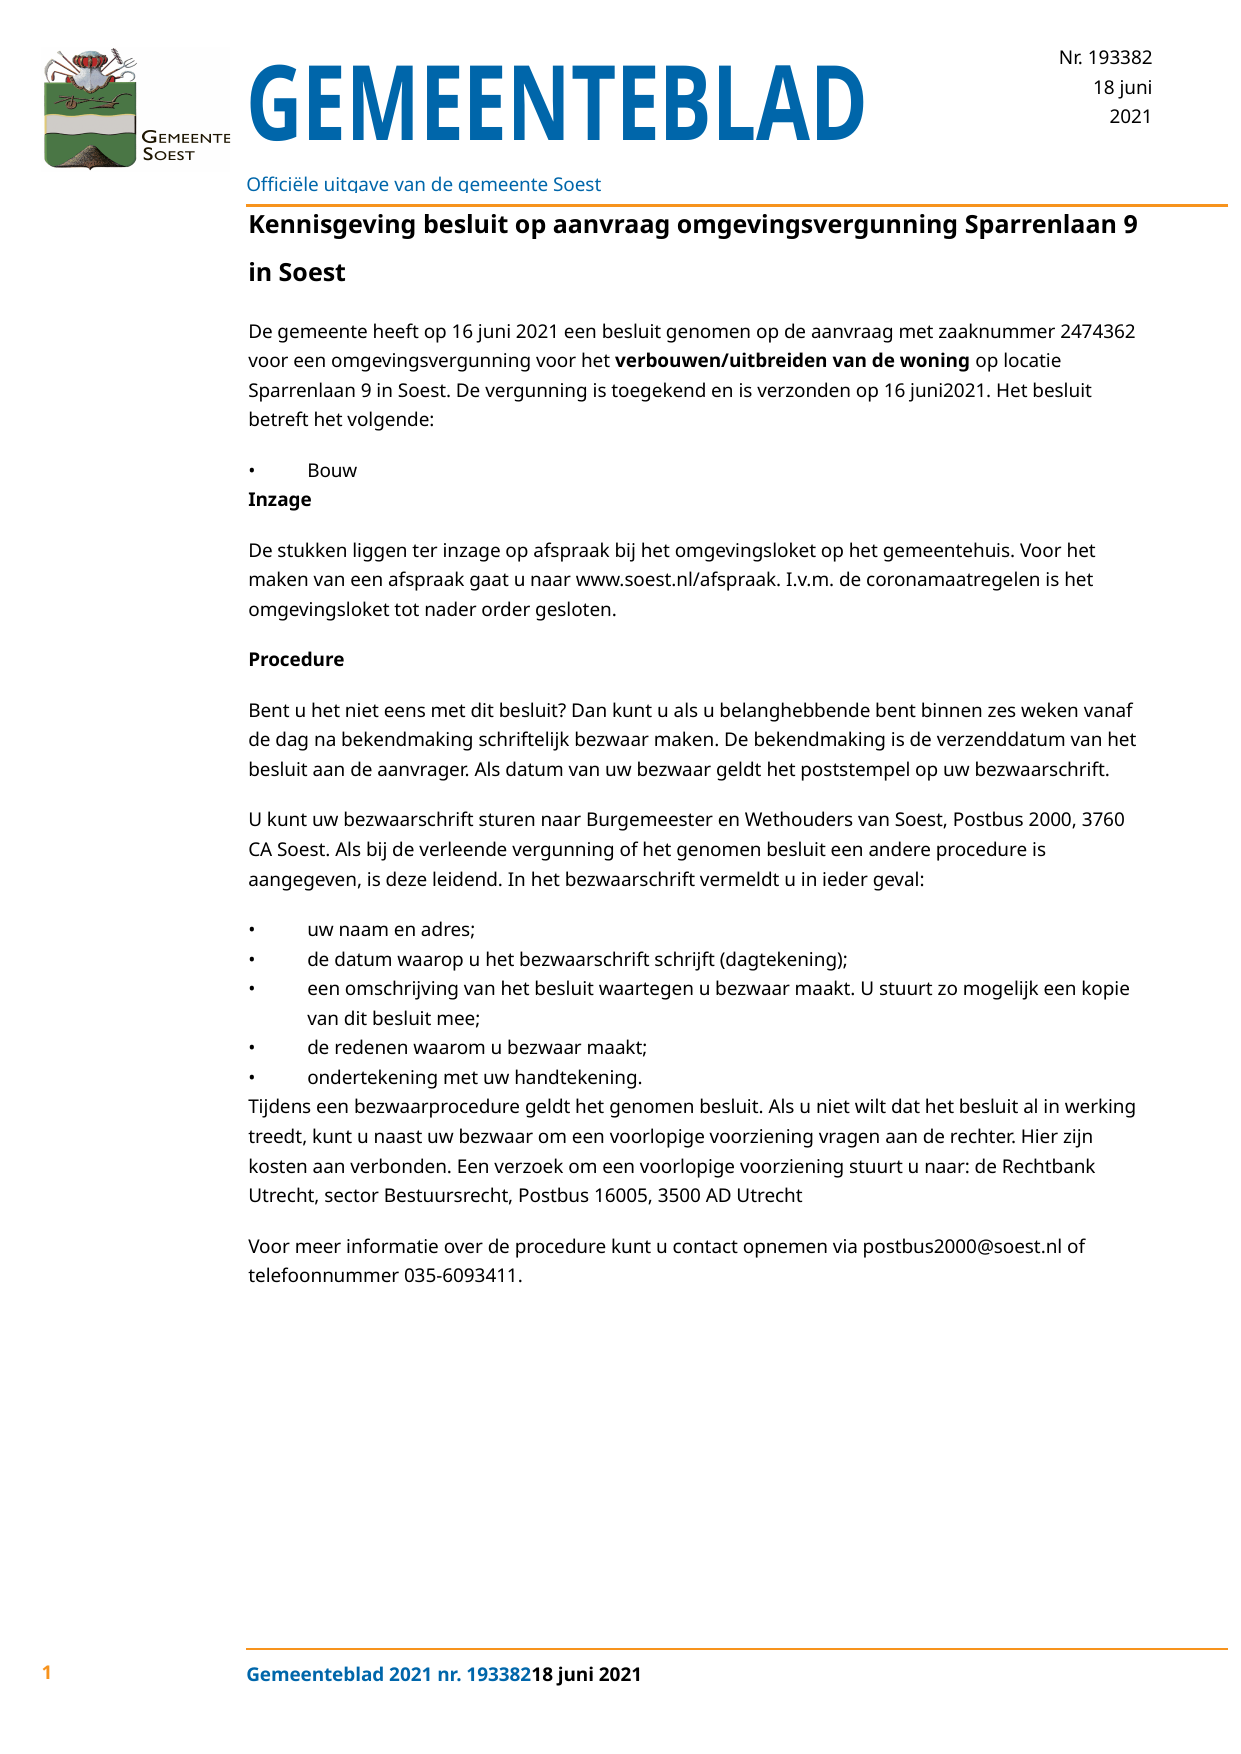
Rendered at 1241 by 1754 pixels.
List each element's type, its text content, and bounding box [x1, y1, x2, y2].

text U kunt uw bezwaarschrift sturen naar Burgemeester en Wethouders van Soest, Postbus 2000, 3760 CA Soest. Als bij de verleende vergunning of het genomen besluit een andere procedure is aangegeven, is deze leidend. In het bezwaarschrift vermeldt u in ieder geval: [248, 807, 1152, 892]
text Voor meer informatie over de procedure kunt u contact opnemen via postbus2000@soest.nl of telefoonnummer 035-6093411. [248, 1233, 1152, 1288]
text De gemeente heeft op 16 juni 2021 een besluit genomen op de aanvraag met zaaknummer 2474362 voor een omgevingsvergunning voor het verbouwen/uitbreiden van de woning op locatie Sparrenlaan 9 in Soest. De vergunning is toegekend en is verzonden op 16 juni2021. Het besluit betreft het volgende: [248, 318, 1152, 432]
picture [41, 47, 231, 172]
text Kennisgeving besluit op aanvraag omgevingsvergunning Sparrenlaan 9 in Soest [248, 207, 1152, 288]
text Bent u het niet eens met dit besluit? Dan kunt u als u belanghebbende bent binnen zes weken vanaf de dag na bekendmaking schriftelijk bezwaar maken. De bekendmaking is de verzenddatum van het besluit aan de aanvrager. Als datum van uw bezwaar geldt het poststempel op uw bezwaarschrift. [248, 697, 1152, 782]
text Tijdens een bezwaarprocedure geldt het genomen besluit. Als u niet wilt dat het besluit al in werking treedt, kunt u naast uw bezwaar om een voorlopige voorziening vragen aan de rechter. Hier zijn kosten aan verbonden. Een verzoek om een voorlopige voorziening stuurt u naar: de Rechtbank Utrecht, sector Bestuursrecht, Postbus 16005, 3500 AD Utrecht [248, 1094, 1152, 1208]
list een omschrijving van het besluit waartegen u bezwaar maakt. U stuurt zo mogelijk een kopie van dit besluit mee; [248, 975, 1152, 1031]
list Bouw [248, 457, 1152, 483]
text Procedure [248, 647, 1152, 672]
list ondertekening met uw handtekening. [248, 1064, 1152, 1090]
list de redenen waarom u bezwaar maakt; [248, 1034, 1152, 1060]
text De stukken liggen ter inzage op afspraak bij het omgevingsloket op het gemeentehuis. Voor het maken van een afspraak gaat u naar www.soest.nl/afspraak. I.v.m. de coronamaatregelen is het omgevingsloket tot nader order gesloten. [248, 537, 1152, 622]
text Inzage [248, 487, 1152, 512]
list uw naam en adres; [248, 916, 1152, 942]
list de datum waarop u het bezwaarschrift schrijft (dagtekening); [248, 946, 1152, 972]
